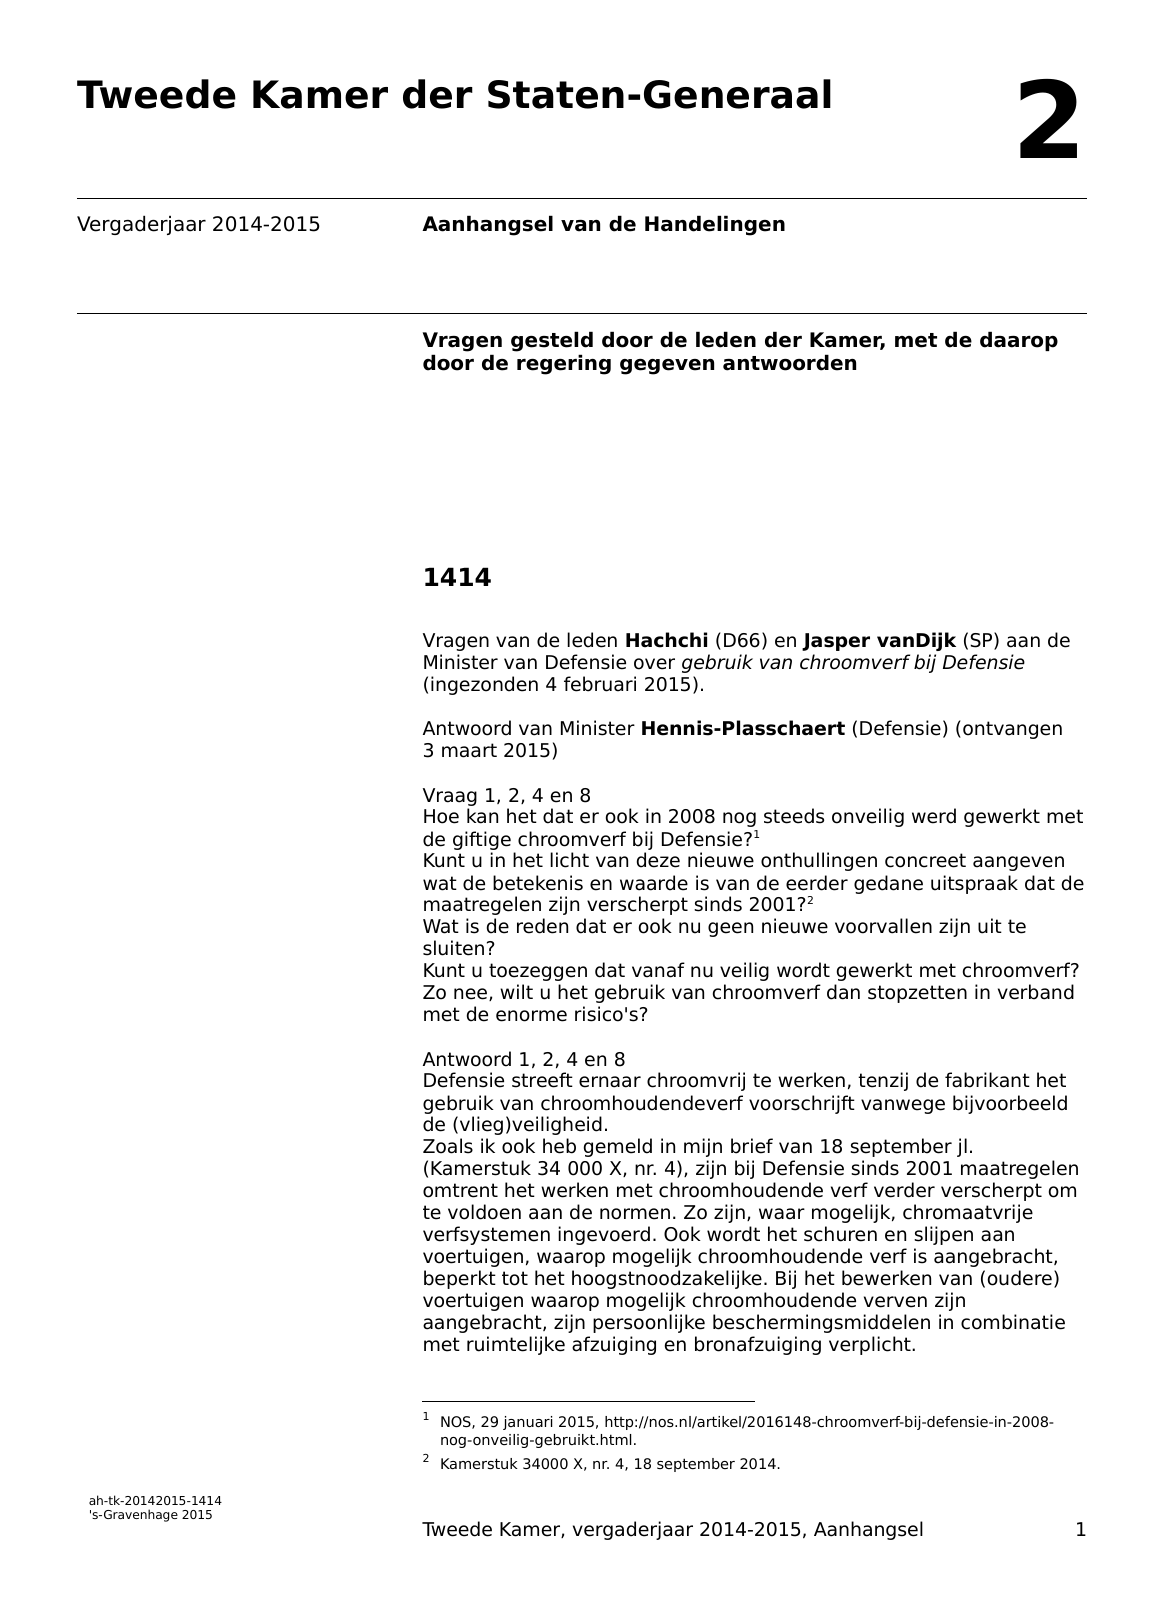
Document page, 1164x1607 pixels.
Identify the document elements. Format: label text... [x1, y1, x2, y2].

table_header Tweede Kamer der Staten-Generaal [77, 59, 886, 198]
text NOS, 29 januari 2015, http://nos.nl/artikel/2016148-chroomverf-bij-defensie-in-2008-nog-onveilig-gebruikt.html. [422, 1410, 1087, 1449]
table_cell [77, 314, 422, 375]
text Vragen van de leden Hachchi (D66) en Jasper vanDijk (SP) aan de Minister van Defensie over gebruik van chroomverf bij Defensie (ingezonden 4 februari 2015). [422, 630, 1087, 696]
text Wat is de reden dat er ook nu geen nieuwe voorvallen zijn uit te sluiten? [422, 916, 1087, 960]
text Vraag 1, 2, 4 en 8 [422, 784, 1087, 806]
table_cell Aanhangsel van de Handelingen [422, 199, 1087, 313]
text 's-Gravenhage 2015 [88, 1508, 323, 1522]
text Antwoord 1, 2, 4 en 8 [422, 1048, 1087, 1070]
table_header 2 [886, 59, 1087, 198]
text Kunt u in het licht van deze nieuwe onthullingen concreet aangeven wat de betekenis en waarde is van de eerder gedane uitspraak dat de maatregelen zijn verscherpt sinds 2001? [422, 850, 1087, 916]
text 1414 [422, 563, 1087, 592]
text ah-tk-20142015-1414 [88, 1494, 323, 1508]
table_cell Vragen gesteld door de leden der Kamer, met de daarop door de regering gegeven antwoorden [422, 314, 1087, 375]
text Defensie streeft ernaar chroomvrij te werken, tenzij de fabrikant het gebruik van chroomhoudendeverf voorschrijft vanwege bijvoorbeeld de (vlieg)veiligheid. [422, 1070, 1087, 1136]
text Kunt u toezeggen dat vanaf nu veilig wordt gewerkt met chroomverf? Zo nee, wilt u het gebruik van chroomverf dan stopzetten in verband met de enorme risico's? [422, 960, 1087, 1026]
text Hoe kan het dat er ook in 2008 nog steeds onveilig werd gewerkt met de giftige chroomverf bij Defensie? [422, 806, 1087, 850]
text Kamerstuk 34000 X, nr. 4, 18 september 2014. [422, 1452, 1087, 1474]
text Zoals ik ook heb gemeld in mijn brief van 18 september jl. (Kamerstuk 34 000 X, nr. 4), zijn bij Defensie sinds 2001 maatregelen omtrent het werken met chroomhoudende verf verder verscherpt om te voldoen aan de normen. Zo zijn, waar mogelijk, chromaatvrije verfsystemen ingevoerd. Ook wordt het schuren en slijpen aan voertuigen, waarop mogelijk chroomhoudende verf is aangebracht, beperkt tot het hoogstnoodzakelijke. Bij het bewerken van (oudere) voertuigen waarop mogelijk chroomhoudende verven zijn aangebracht, zijn persoonlijke beschermingsmiddelen in combinatie met ruimtelijke afzuiging en bronafzuiging verplicht. [422, 1136, 1087, 1356]
table_cell Vergaderjaar 2014-2015 [77, 199, 422, 313]
text Antwoord van Minister Hennis-Plasschaert (Defensie) (ontvangen 3 maart 2015) [422, 718, 1087, 762]
